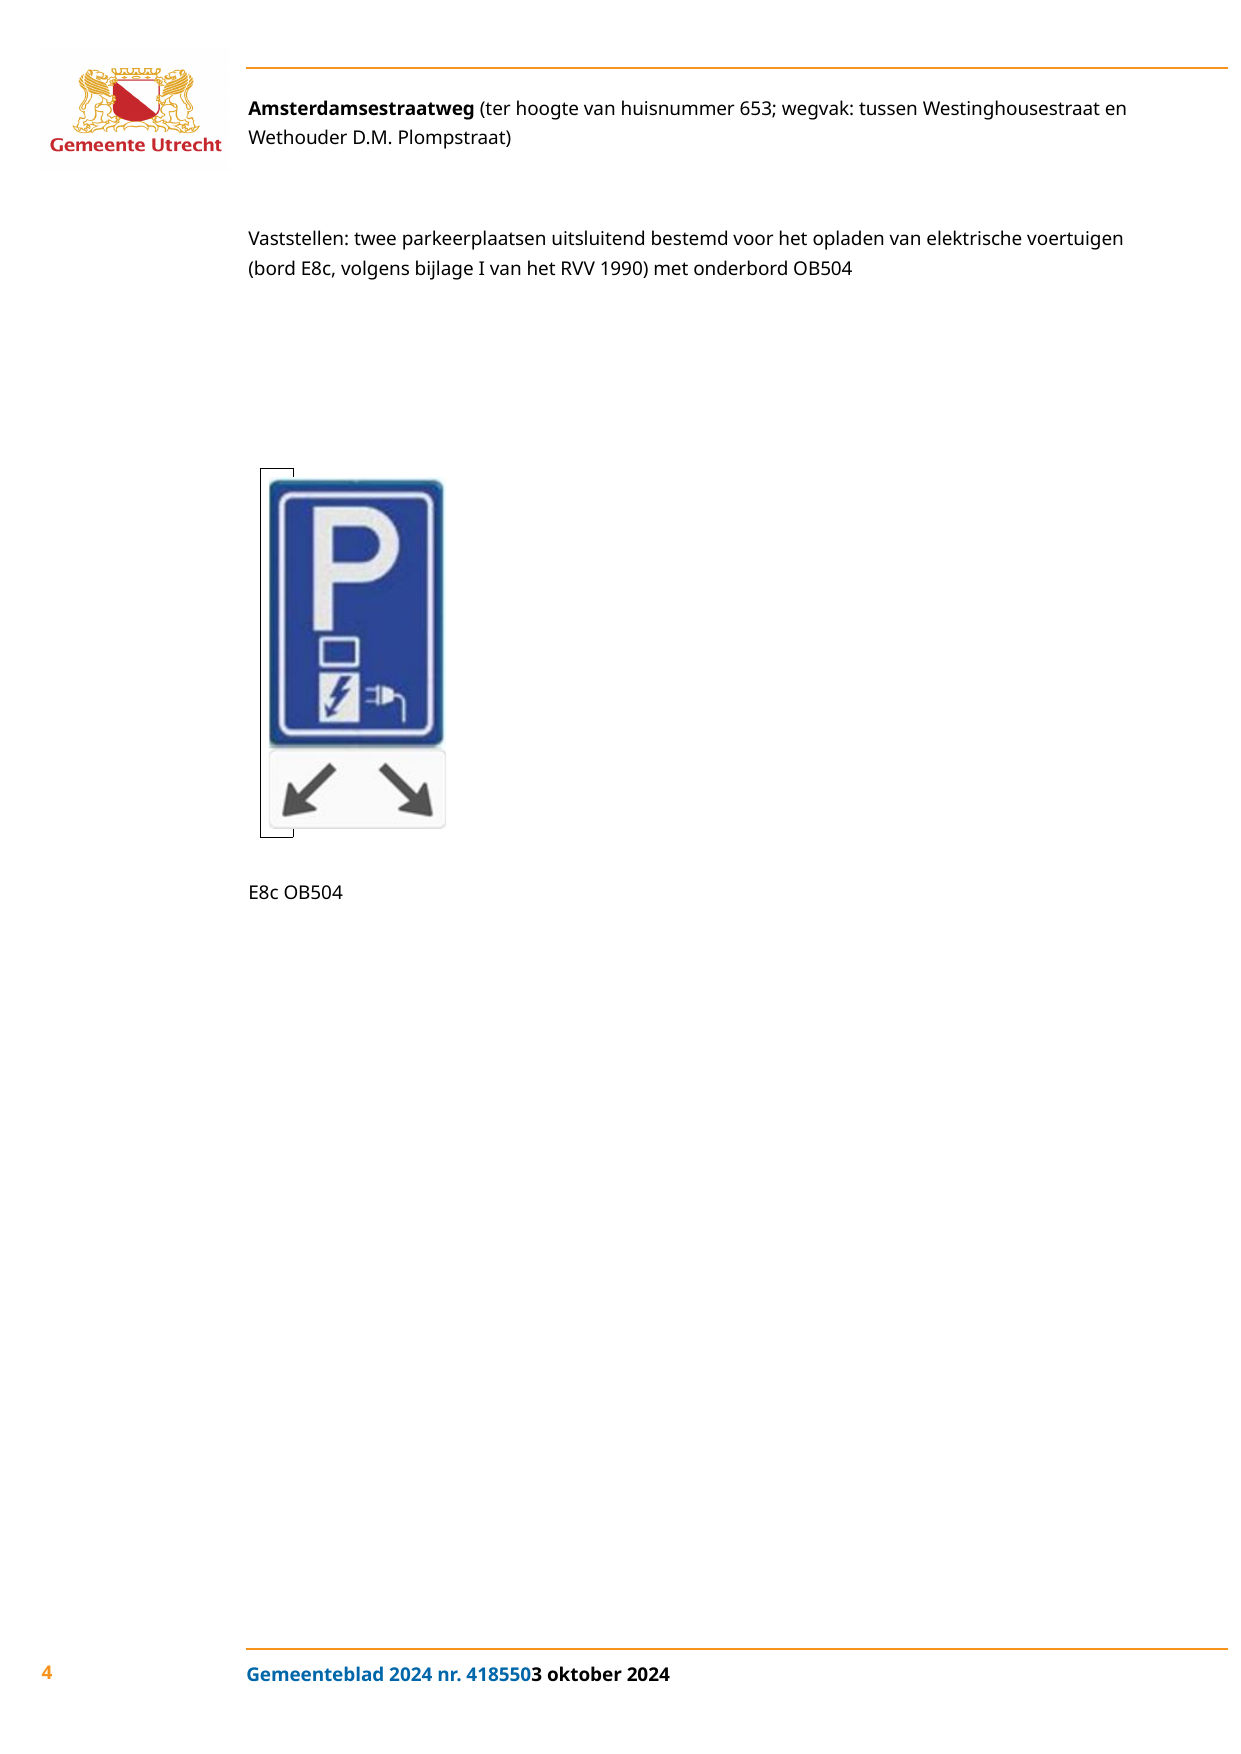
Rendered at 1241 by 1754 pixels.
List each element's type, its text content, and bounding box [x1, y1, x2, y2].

text E8c OB504 [248, 879, 1152, 905]
picture [268, 477, 447, 829]
picture [41, 47, 231, 172]
text Vaststellen: twee parkeerplaatsen uitsluitend bestemd voor het opladen van elektrische voertuigen (bord E8c, volgens bijlage I van het RVV 1990) met onderbord OB504 [248, 225, 1152, 281]
text Amsterdamsestraatweg (ter hoogte van huisnummer 653; wegvak: tussen Westinghousestraat en Wethouder D.M. Plompstraat) [248, 95, 1152, 150]
